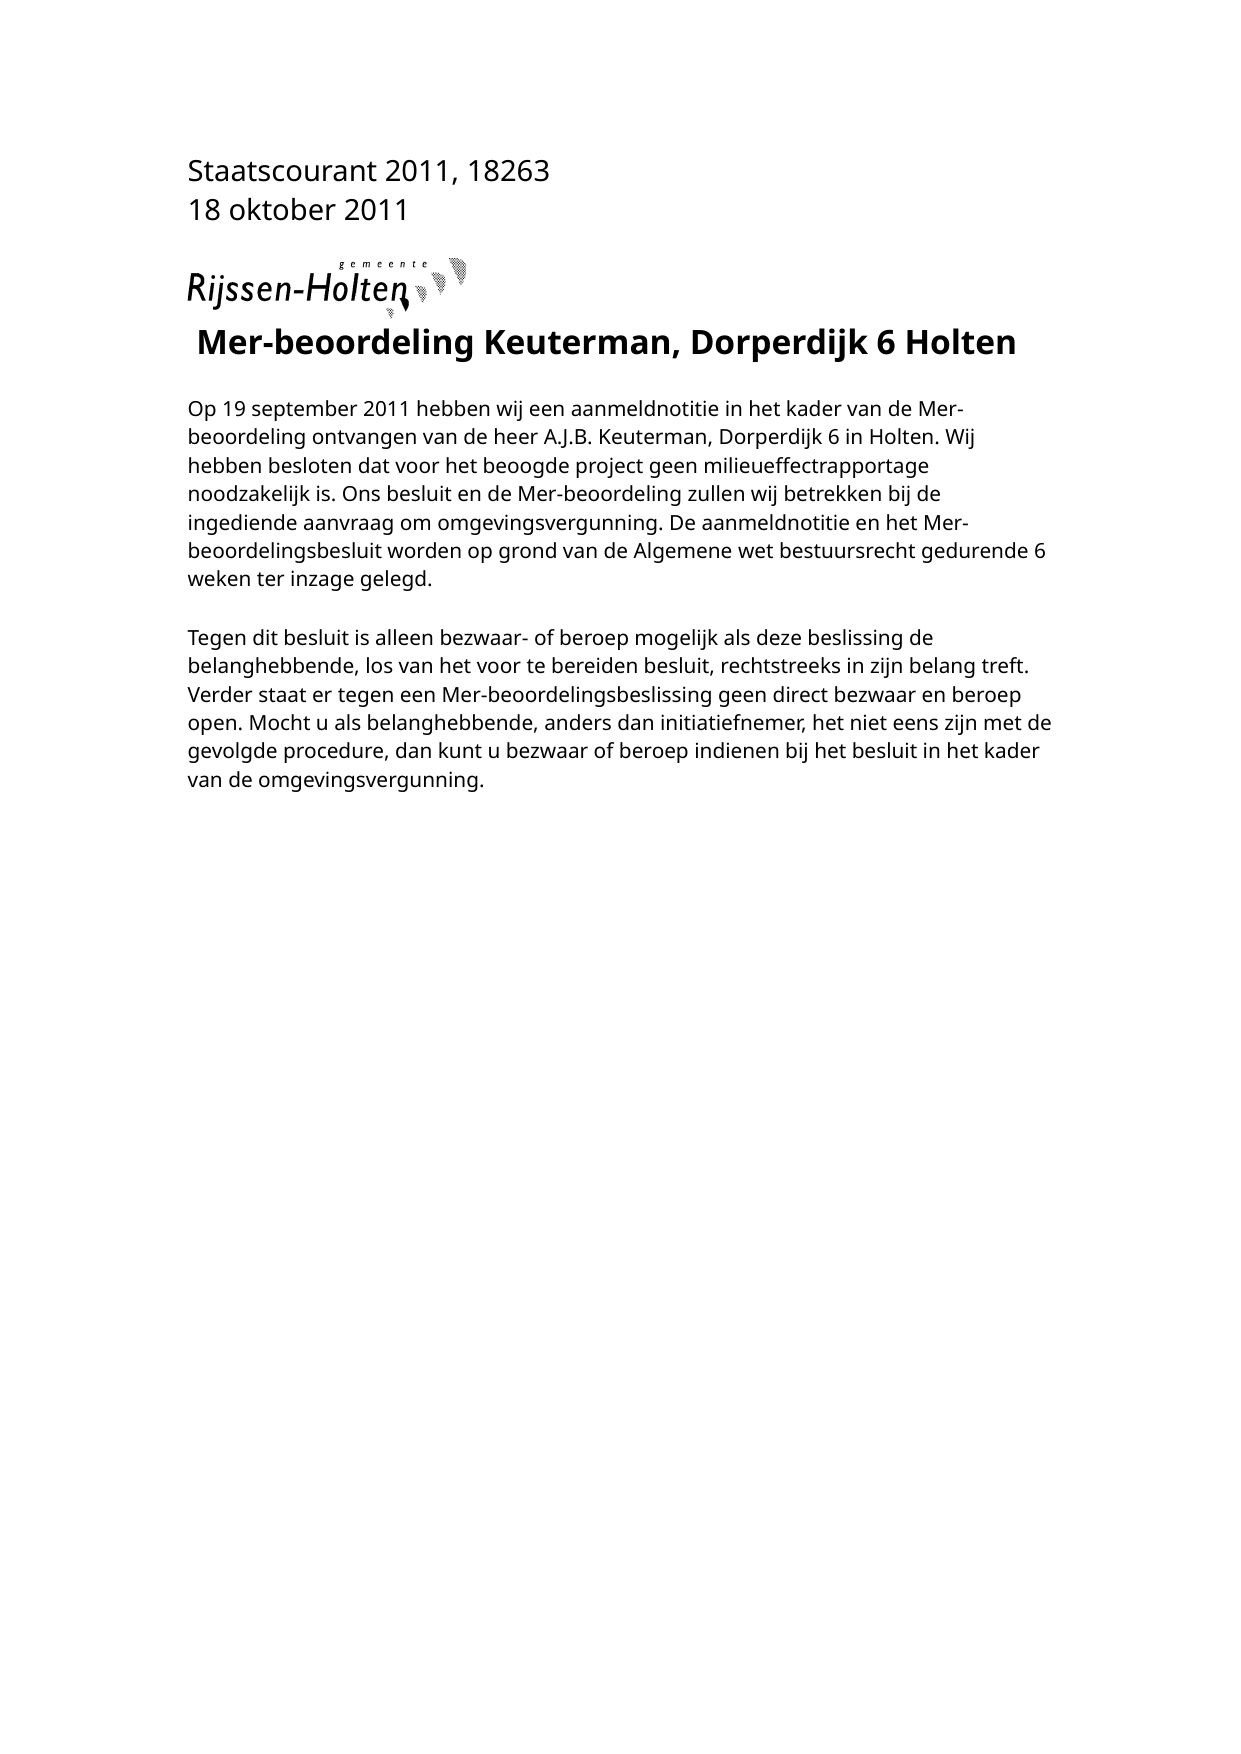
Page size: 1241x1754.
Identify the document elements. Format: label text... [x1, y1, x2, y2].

text Op 19 september 2011 hebben wij een aanmeldnotitie in het kader van de Mer-beoordeling ontvangen van de heer A.J.B. Keuterman, Dorperdijk 6 in Holten. Wij hebben besloten dat voor het beoogde project geen milieueffectrapportage noodzakelijk is. Ons besluit en de Mer-beoordeling zullen wij betrekken bij de ingediende aanvraag om omgevingsvergunning. De aanmeldnotitie en het Mer-beoordelingsbesluit worden op grond van de Algemene wet bestuursrecht gedurende 6 weken ter inzage gelegd. [187, 394, 1053, 593]
text 18 oktober 2011 [187, 190, 1053, 229]
text Tegen dit besluit is alleen bezwaar- of beroep mogelijk als deze beslissing de belanghebbende, los van het voor te bereiden besluit, rechtstreeks in zijn belang treft. Verder staat er tegen een Mer-beoordelingsbeslissing geen direct bezwaar en beroep open. Mocht u als belanghebbende, anders dan initiatiefnemer, het niet eens zijn met de gevolgde procedure, dan kunt u bezwaar of beroep indienen bij het besluit in het kader van de omgevingsvergunning. [187, 623, 1053, 793]
subtitle Mer-beoordeling Keuterman, Dorperdijk 6 Holten [187, 271, 1053, 364]
text Staatscourant 2011, 18263 [187, 150, 1053, 190]
picture [187, 258, 467, 319]
